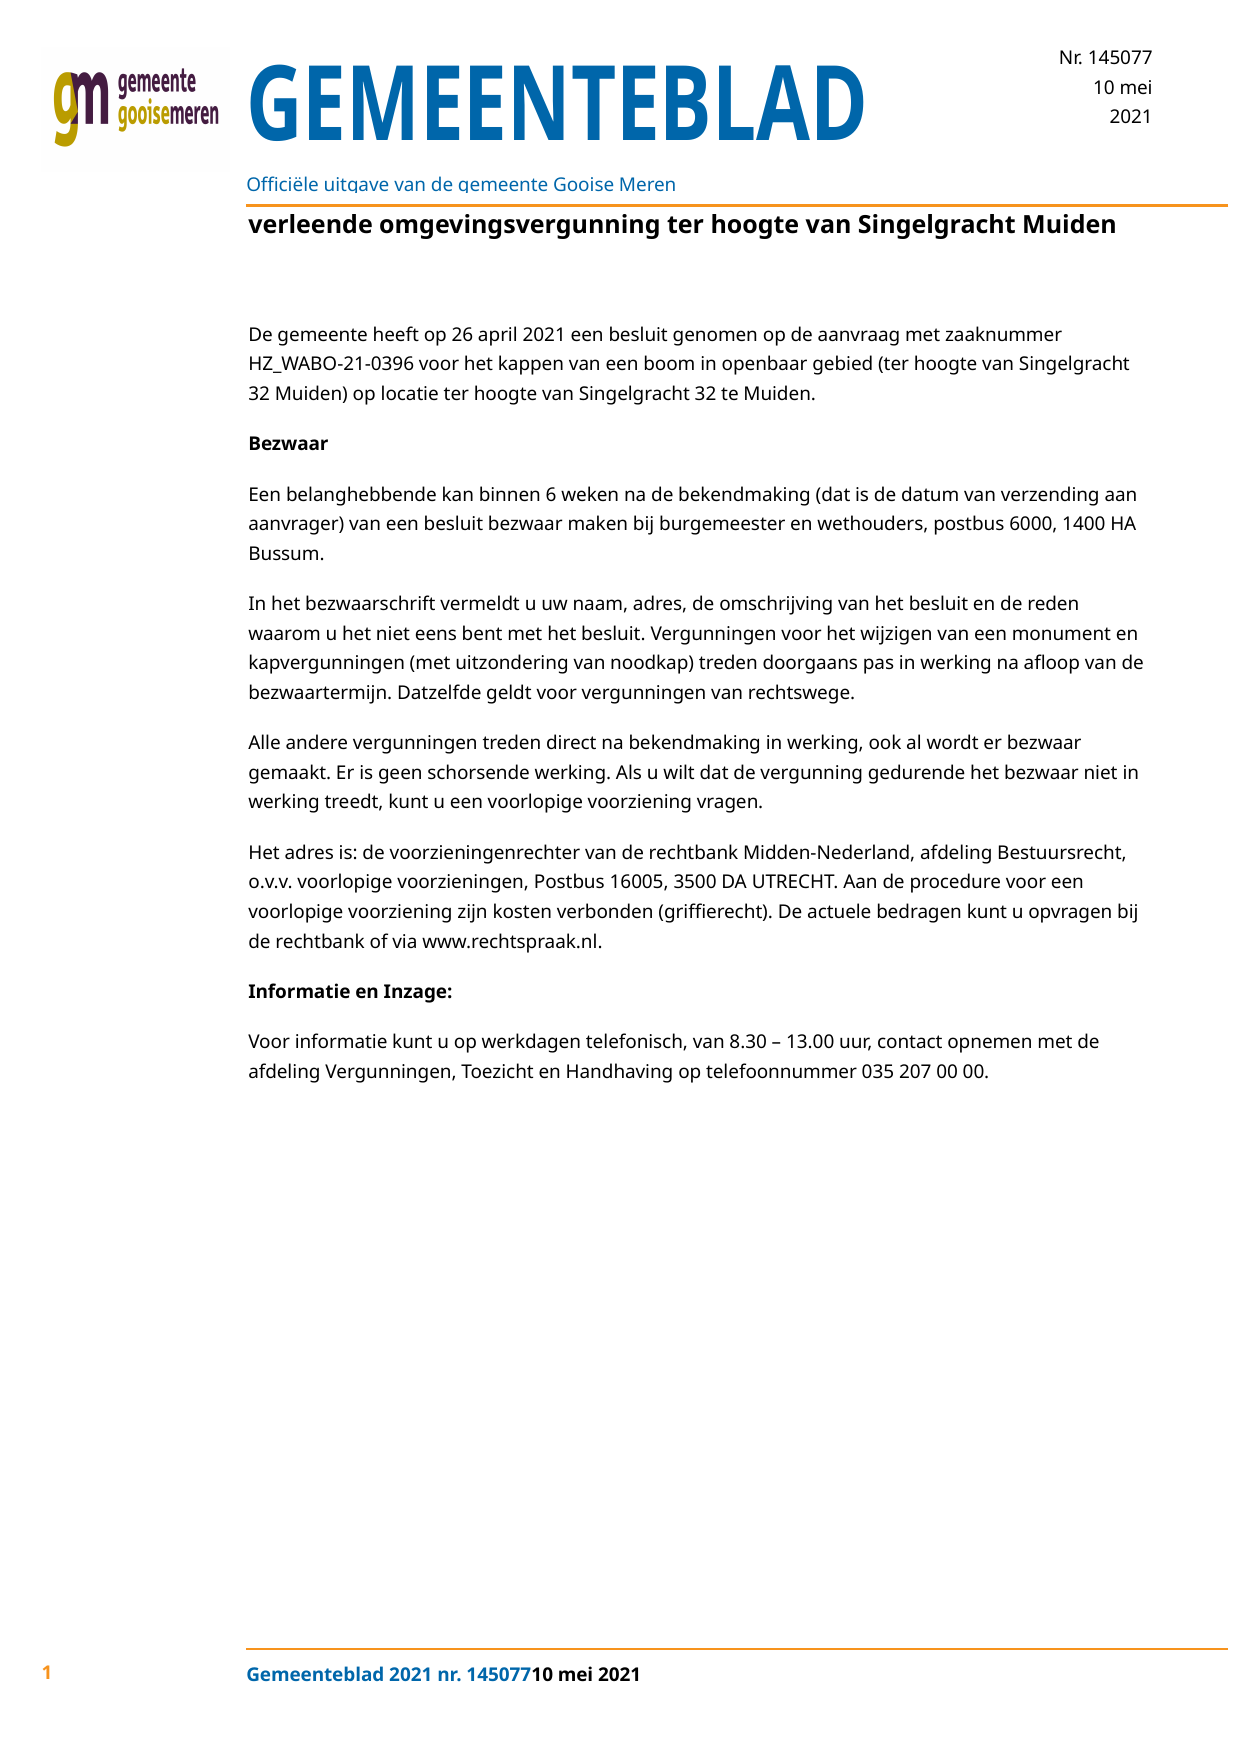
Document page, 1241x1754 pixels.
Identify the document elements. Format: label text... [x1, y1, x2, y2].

text In het bezwaarschrift vermeldt u uw naam, adres, de omschrijving van het besluit en de reden waarom u het niet eens bent met het besluit. Vergunningen voor het wijzigen van een monument en kapvergunningen (met uitzondering van noodkap) treden doorgaans pas in werking na afloop van de bezwaartermijn. Datzelfde geldt voor vergunningen van rechtswege. [248, 590, 1152, 705]
text Het adres is: de voorzieningenrechter van de rechtbank Midden-Nederland, afdeling Bestuursrecht, o.v.v. voorlopige voorzieningen, Postbus 16005, 3500 DA UTRECHT. Aan de procedure voor een voorlopige voorziening zijn kosten verbonden (griffierecht). De actuele bedragen kunt u opvragen bij de rechtbank of via www.rechtspraak.nl. [248, 839, 1152, 953]
text Bezwaar [248, 430, 1152, 456]
text verleende omgevingsvergunning ter hoogte van Singelgracht Muiden [248, 207, 1152, 241]
text Alle andere vergunningen treden direct na bekendmaking in werking, ook al wordt er bezwaar gemaakt. Er is geen schorsende werking. Als u wilt dat de vergunning gedurende het bezwaar niet in werking treedt, kunt u een voorlopige voorziening vragen. [248, 729, 1152, 814]
text Een belanghebbende kan binnen 6 weken na de bekendmaking (dat is de datum van verzending aan aanvrager) van een besluit bezwaar maken bij burgemeester en wethouders, postbus 6000, 1400 HA Bussum. [248, 481, 1152, 566]
text Voor informatie kunt u op werkdagen telefonisch, van 8.30 – 13.00 uur, contact opnemen met de afdeling Vergunningen, Toezicht en Handhaving op telefoonnummer 035 207 00 00. [248, 1029, 1152, 1084]
text De gemeente heeft op 26 april 2021 een besluit genomen op de aanvraag met zaaknummer HZ_WABO-21-0396 voor het kappen van een boom in openbaar gebied (ter hoogte van Singelgracht 32 Muiden) op locatie ter hoogte van Singelgracht 32 te Muiden. [248, 321, 1152, 406]
picture [41, 47, 231, 172]
text Informatie en Inzage: [248, 978, 1152, 1004]
